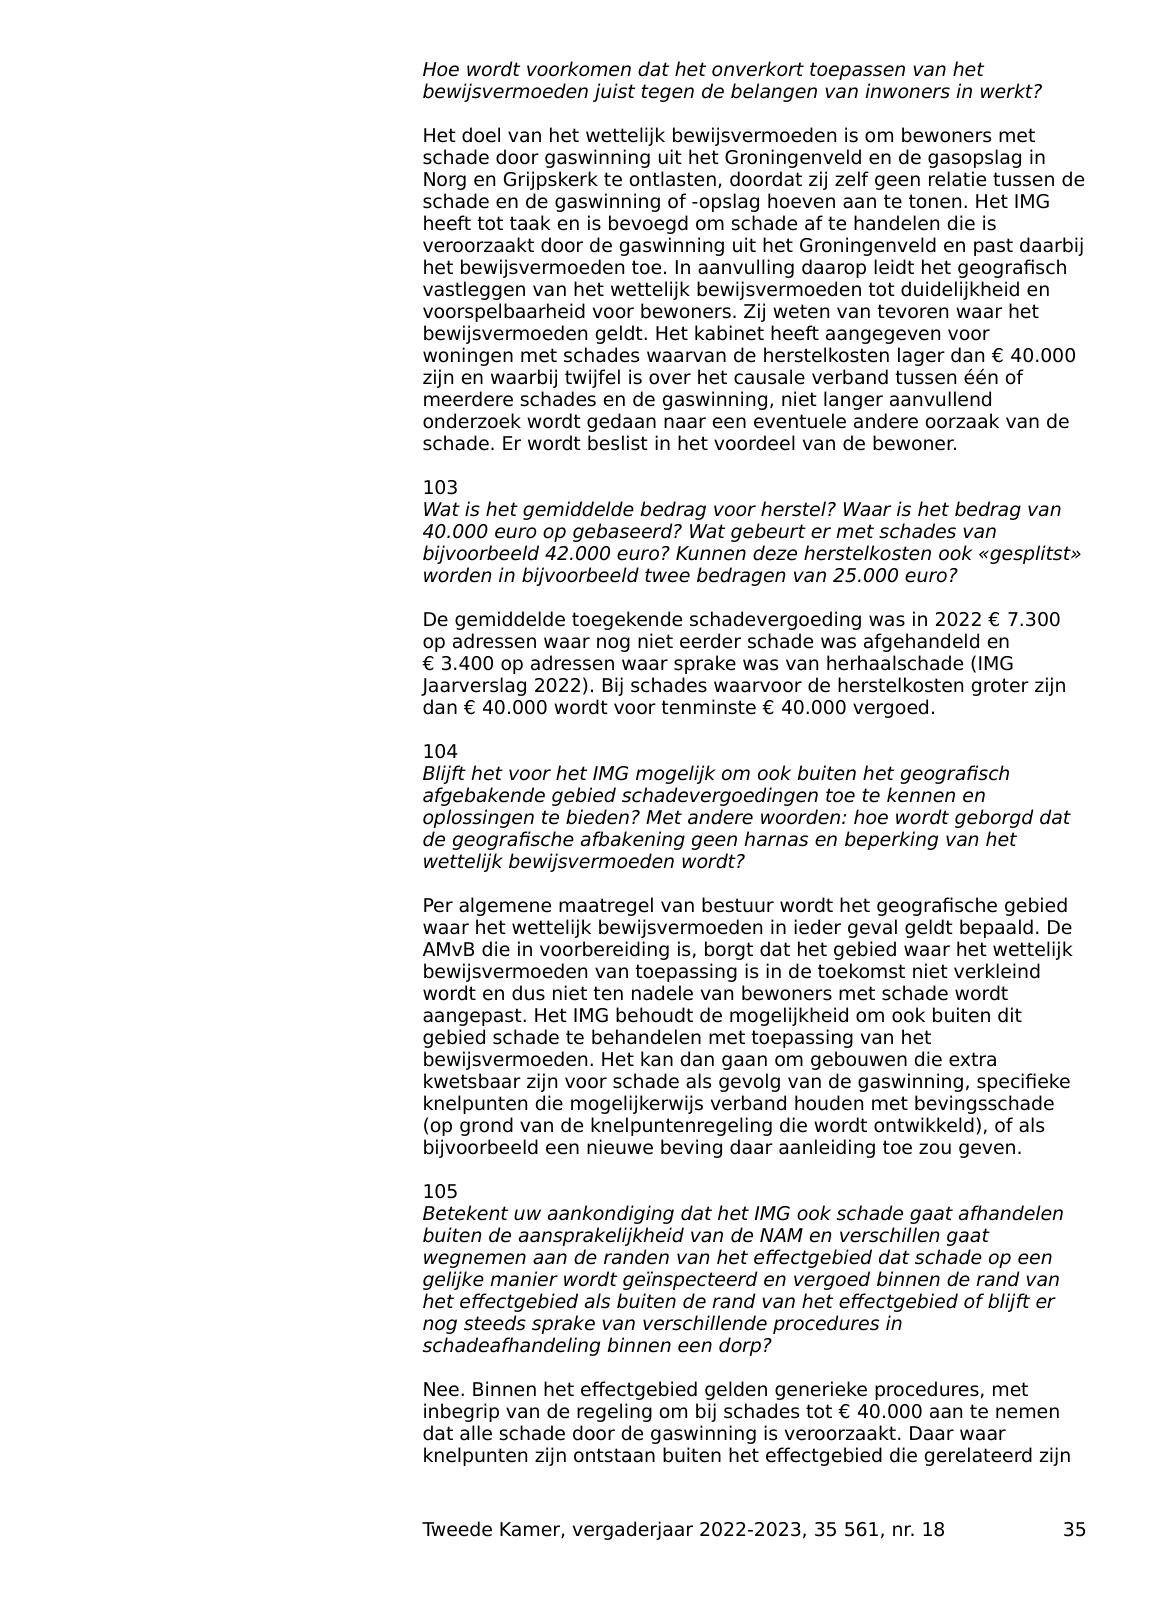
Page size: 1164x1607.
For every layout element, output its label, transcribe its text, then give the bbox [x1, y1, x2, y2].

text De gemiddelde toegekende schadevergoeding was in 2022 € 7.300 op adressen waar nog niet eerder schade was afgehandeld en € 3.400 op adressen waar sprake was van herhaalschade (IMG Jaarverslag 2022). Bij schades waarvoor de herstelkosten groter zijn dan € 40.000 wordt voor tenminste € 40.000 vergoed. [422, 609, 1087, 719]
text Wat is het gemiddelde bedrag voor herstel? Waar is het bedrag van 40.000 euro op gebaseerd? Wat gebeurt er met schades van bijvoorbeeld 42.000 euro? Kunnen deze herstelkosten ook «gesplitst» worden in bijvoorbeeld twee bedragen van 25.000 euro? [422, 499, 1087, 587]
text Per algemene maatregel van bestuur wordt het geografische gebied waar het wettelijk bewijsvermoeden in ieder geval geldt bepaald. De AMvB die in voorbereiding is, borgt dat het gebied waar het wettelijk bewijsvermoeden van toepassing is in de toekomst niet verkleind wordt en dus niet ten nadele van bewoners met schade wordt aangepast. Het IMG behoudt de mogelijkheid om ook buiten dit gebied schade te behandelen met toepassing van het bewijsvermoeden. Het kan dan gaan om gebouwen die extra kwetsbaar zijn voor schade als gevolg van de gaswinning, specifieke knelpunten die mogelijkerwijs verband houden met bevingsschade (op grond van de knelpuntenregeling die wordt ontwikkeld), of als bijvoorbeeld een nieuwe beving daar aanleiding toe zou geven. [422, 895, 1087, 1159]
text Het doel van het wettelijk bewijsvermoeden is om bewoners met schade door gaswinning uit het Groningenveld en de gasopslag in Norg en Grijpskerk te ontlasten, doordat zij zelf geen relatie tussen de schade en de gaswinning of -opslag hoeven aan te tonen. Het IMG heeft tot taak en is bevoegd om schade af te handelen die is veroorzaakt door de gaswinning uit het Groningenveld en past daarbij het bewijsvermoeden toe. In aanvulling daarop leidt het geografisch vastleggen van het wettelijk bewijsvermoeden tot duidelijkheid en voorspelbaarheid voor bewoners. Zij weten van tevoren waar het bewijsvermoeden geldt. Het kabinet heeft aangegeven voor woningen met schades waarvan de herstelkosten lager dan € 40.000 zijn en waarbij twijfel is over het causale verband tussen één of meerdere schades en de gaswinning, niet langer aanvullend onderzoek wordt gedaan naar een eventuele andere oorzaak van de schade. Er wordt beslist in het voordeel van de bewoner. [422, 125, 1087, 455]
text Betekent uw aankondiging dat het IMG ook schade gaat afhandelen buiten de aansprakelijkheid van de NAM en verschillen gaat wegnemen aan de randen van het effectgebied dat schade op een gelijke manier wordt geïnspecteerd en vergoed binnen de rand van het effectgebied als buiten de rand van het effectgebied of blijft er nog steeds sprake van verschillende procedures in schadeafhandeling binnen een dorp? [422, 1203, 1087, 1357]
text Nee. Binnen het effectgebied gelden generieke procedures, met inbegrip van de regeling om bij schades tot € 40.000 aan te nemen dat alle schade door de gaswinning is veroorzaakt. Daar waar knelpunten zijn ontstaan buiten het effectgebied die gerelateerd zijn [422, 1379, 1087, 1467]
text 104 [422, 741, 1087, 763]
text 105 [422, 1181, 1087, 1203]
text Hoe wordt voorkomen dat het onverkort toepassen van het bewijsvermoeden juist tegen de belangen van inwoners in werkt? [422, 59, 1087, 103]
text 103 [422, 477, 1087, 499]
text Blijft het voor het IMG mogelijk om ook buiten het geografisch afgebakende gebied schadevergoedingen toe te kennen en oplossingen te bieden? Met andere woorden: hoe wordt geborgd dat de geografische afbakening geen harnas en beperking van het wettelijk bewijsvermoeden wordt? [422, 763, 1087, 873]
